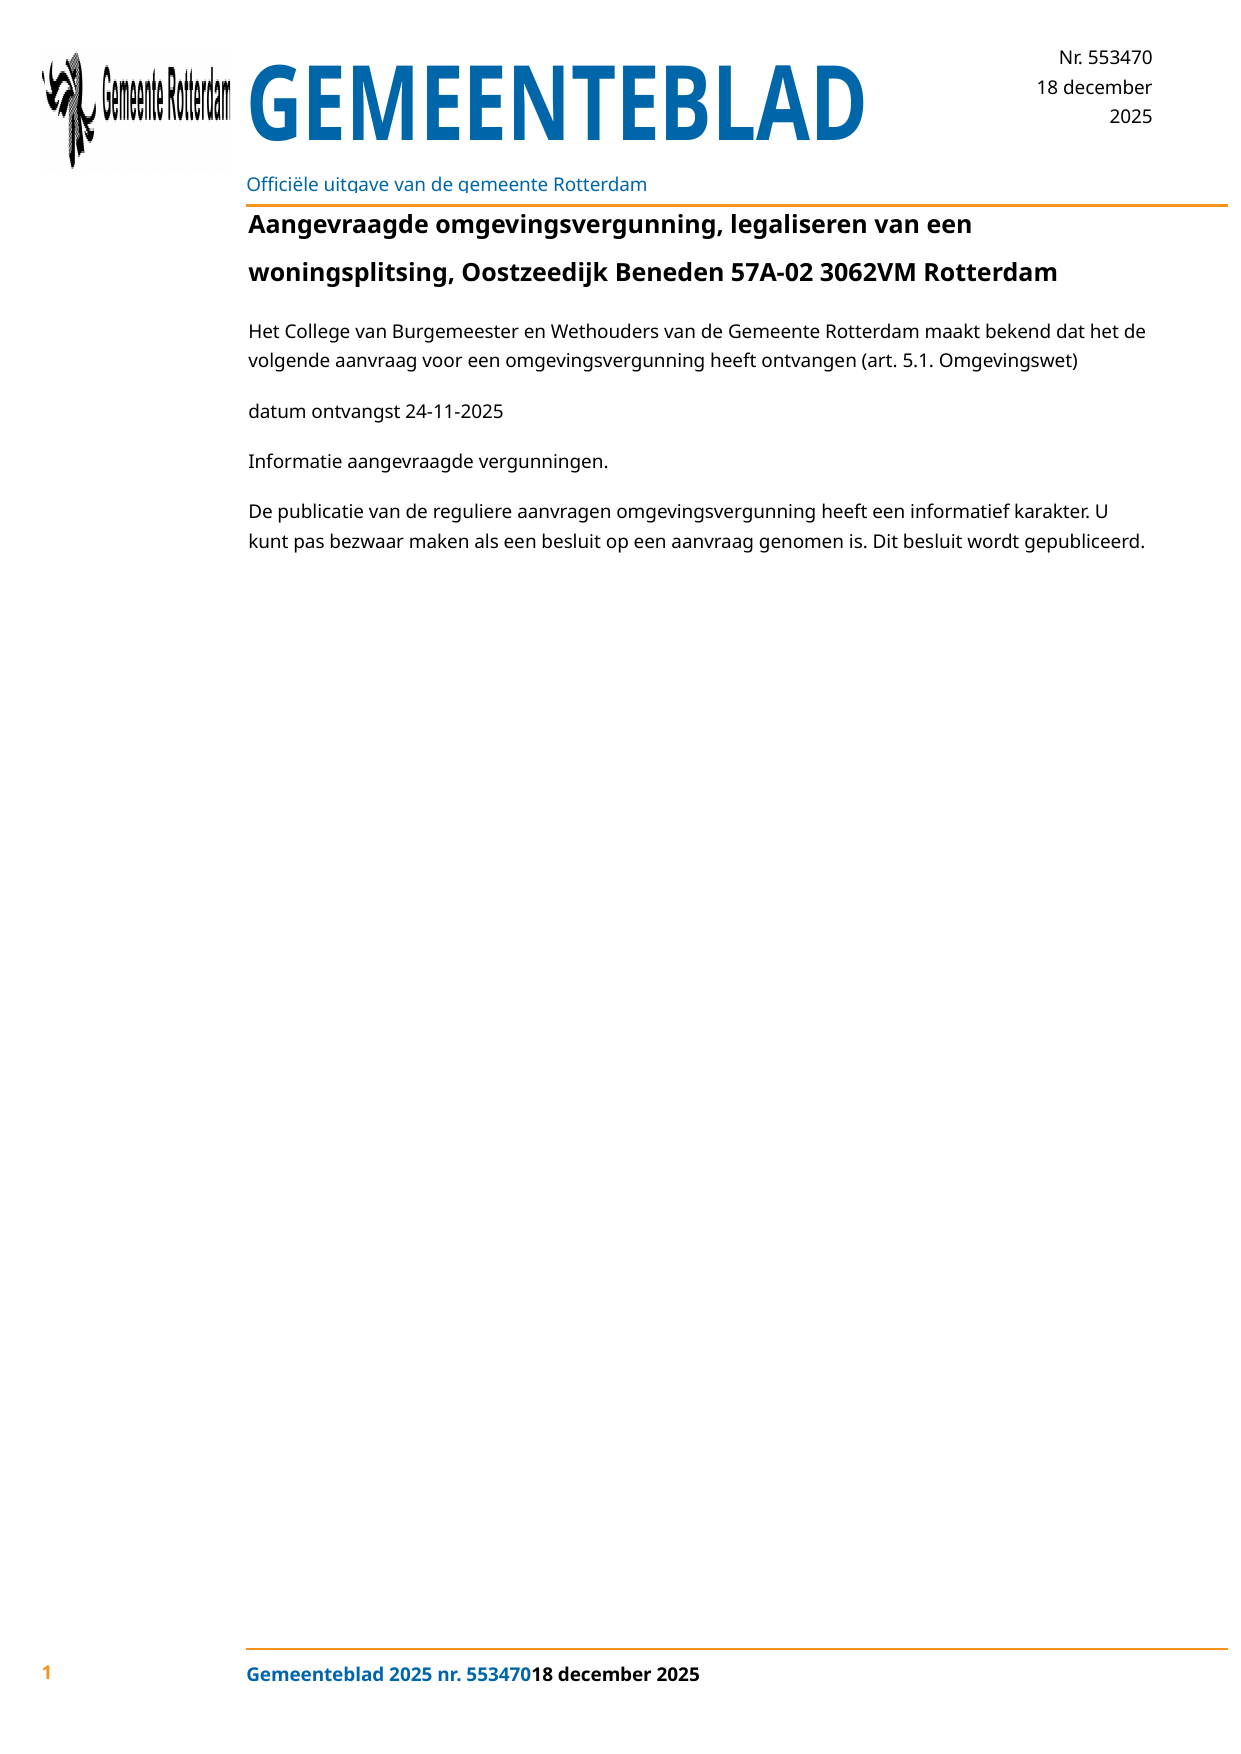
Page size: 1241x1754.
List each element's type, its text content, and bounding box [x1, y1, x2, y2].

picture [41, 47, 231, 172]
text Het College van Burgemeester en Wethouders van de Gemeente Rotterdam maakt bekend dat het de volgende aanvraag voor een omgevingsvergunning heeft ontvangen (art. 5.1. Omgevingswet) [248, 318, 1152, 373]
text Informatie aangevraagde vergunningen. [248, 448, 1152, 474]
text datum ontvangst 24-11-2025 [248, 398, 1152, 424]
text Aangevraagde omgevingsvergunning, legaliseren van een woningsplitsing, Oostzeedijk Beneden 57A-02 3062VM Rotterdam [248, 207, 1152, 288]
text De publicatie van de reguliere aanvragen omgevingsvergunning heeft een informatief karakter. U kunt pas bezwaar maken als een besluit op een aanvraag genomen is. Dit besluit wordt gepubliceerd. [248, 499, 1152, 554]
